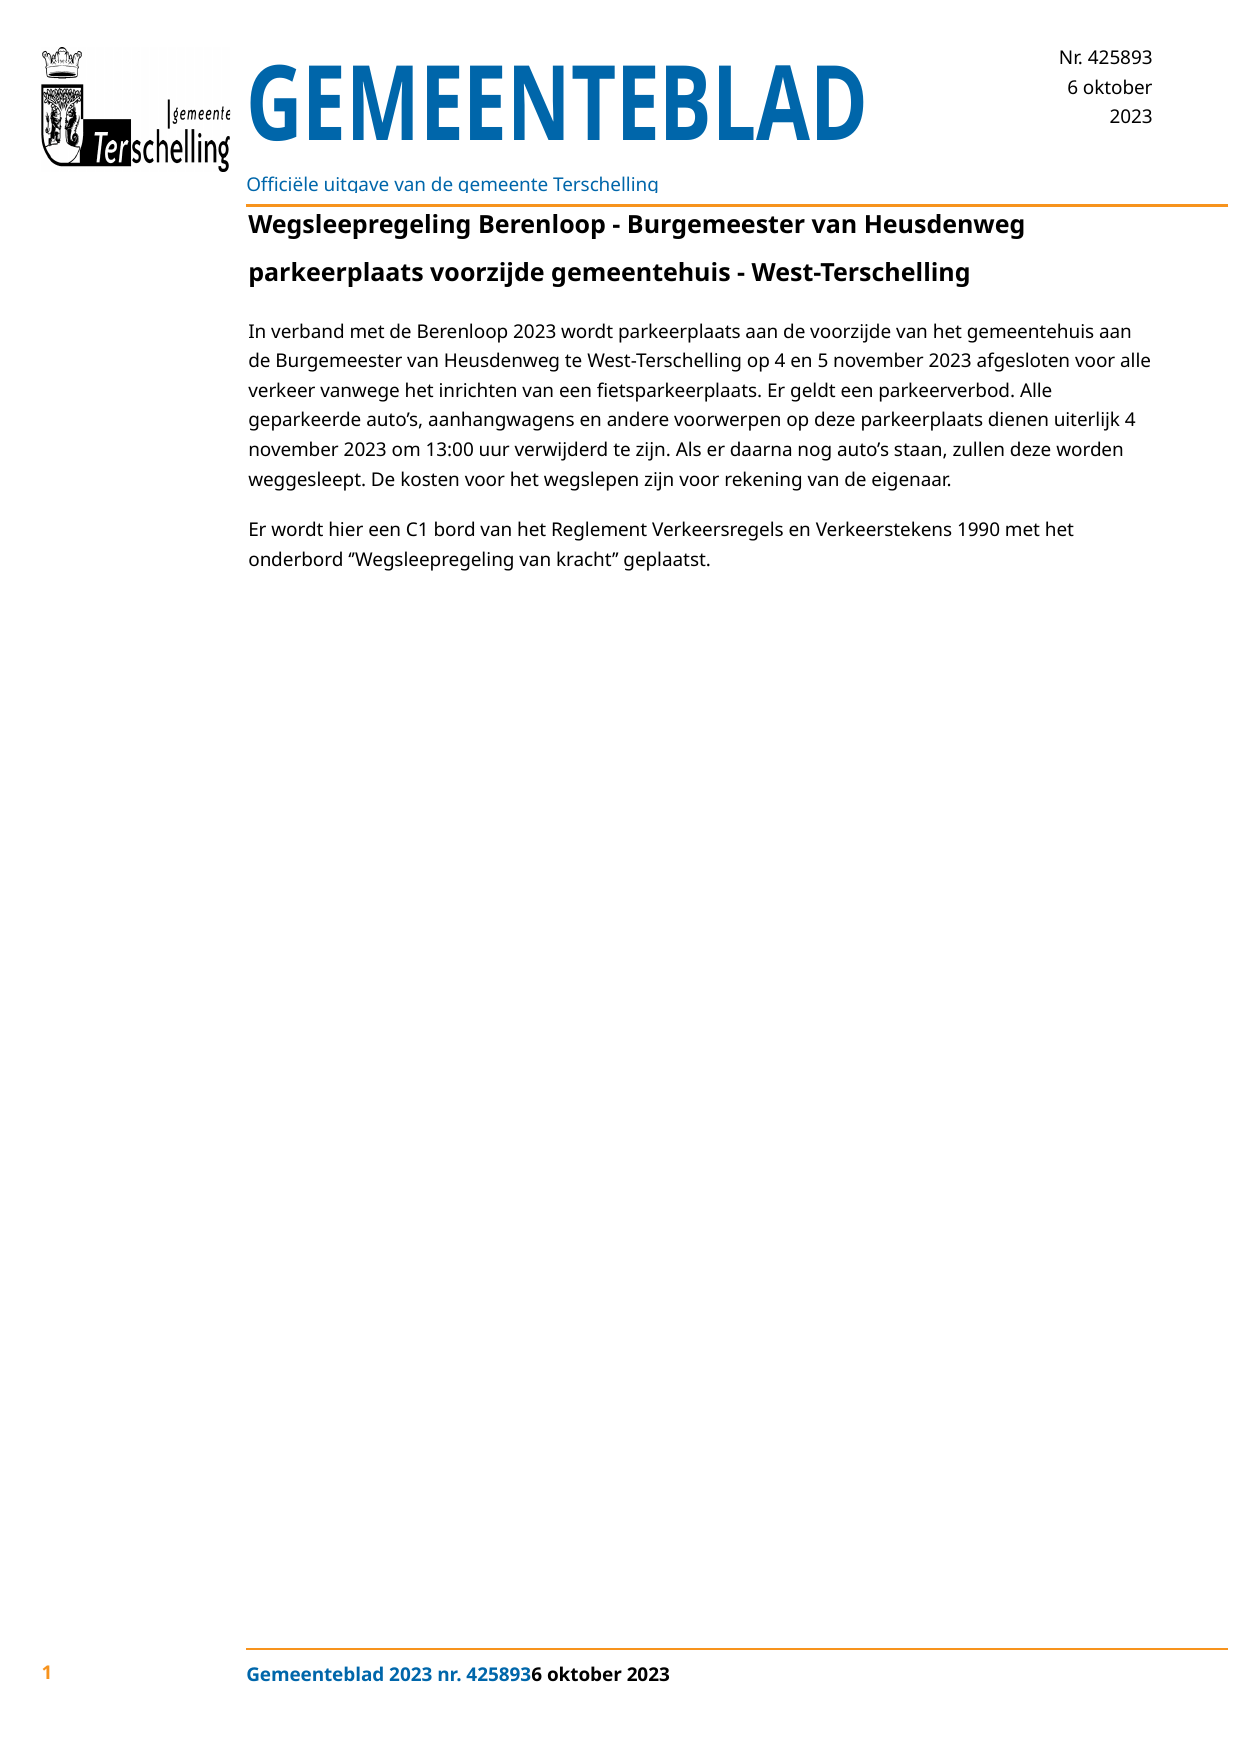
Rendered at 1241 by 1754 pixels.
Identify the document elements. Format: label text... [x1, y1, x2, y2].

text In verband met de Berenloop 2023 wordt parkeerplaats aan de voorzijde van het gemeentehuis aan de Burgemeester van Heusdenweg te West-Terschelling op 4 en 5 november 2023 afgesloten voor alle verkeer vanwege het inrichten van een fietsparkeerplaats. Er geldt een parkeerverbod. Alle geparkeerde auto’s, aanhangwagens en andere voorwerpen op deze parkeerplaats dienen uiterlijk 4 november 2023 om 13:00 uur verwijderd te zijn. Als er daarna nog auto’s staan, zullen deze worden weggesleept. De kosten voor het wegslepen zijn voor rekening van de eigenaar. [248, 318, 1152, 492]
text Er wordt hier een C1 bord van het Reglement Verkeersregels en Verkeerstekens 1990 met het onderbord ‘’Wegsleepregeling van kracht’’ geplaatst. [248, 516, 1152, 572]
text Wegsleepregeling Berenloop - Burgemeester van Heusdenweg parkeerplaats voorzijde gemeentehuis - West-Terschelling [248, 207, 1152, 288]
picture [41, 47, 231, 172]
